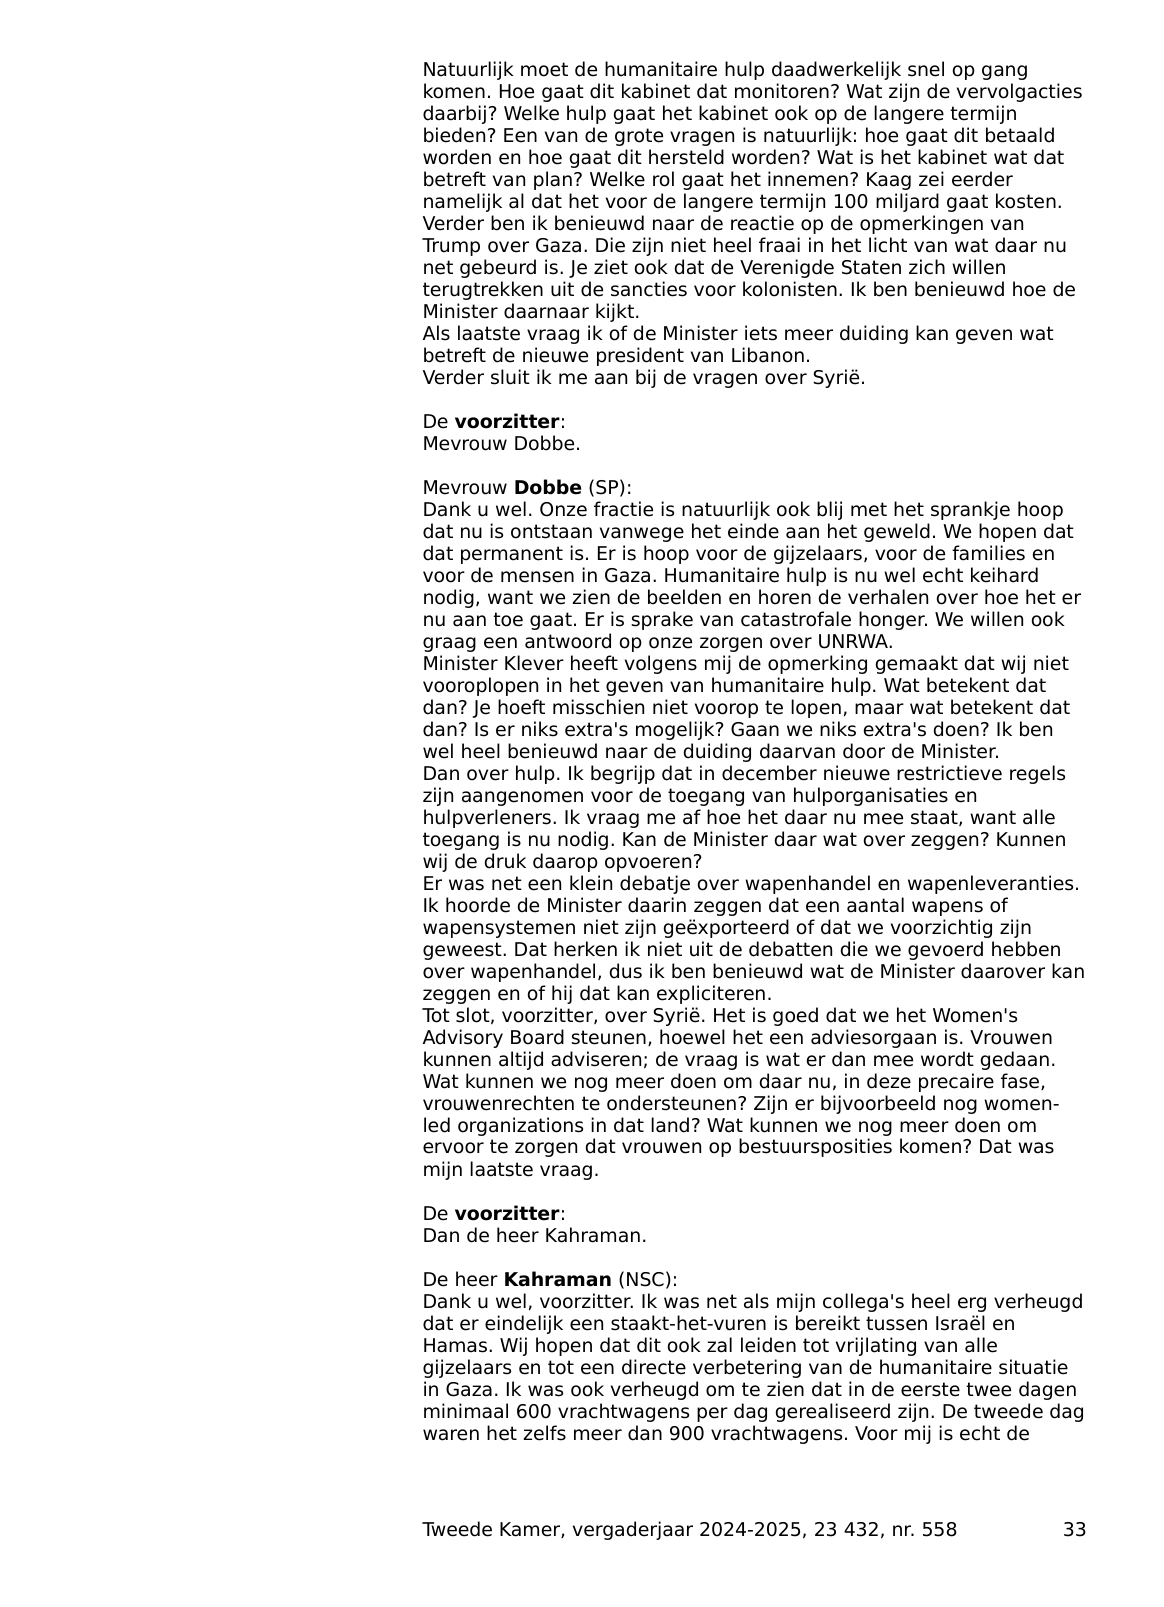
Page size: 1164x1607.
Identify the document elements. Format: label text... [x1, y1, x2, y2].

text Natuurlijk moet de humanitaire hulp daadwerkelijk snel op gang komen. Hoe gaat dit kabinet dat monitoren? Wat zijn de vervolgacties daarbij? Welke hulp gaat het kabinet ook op de langere termijn bieden? Een van de grote vragen is natuurlijk: hoe gaat dit betaald worden en hoe gaat dit hersteld worden? Wat is het kabinet wat dat betreft van plan? Welke rol gaat het innemen? Kaag zei eerder namelijk al dat het voor de langere termijn 100 miljard gaat kosten. [422, 59, 1087, 213]
text Mevrouw Dobbe. [422, 433, 1087, 455]
text De heer Kahraman (NSC): [422, 1269, 1087, 1291]
text Dan over hulp. Ik begrijp dat in december nieuwe restrictieve regels zijn aangenomen voor de toegang van hulporganisaties en hulpverleners. Ik vraag me af hoe het daar nu mee staat, want alle toegang is nu nodig. Kan de Minister daar wat over zeggen? Kunnen wij de druk daarop opvoeren? [422, 763, 1087, 873]
text Er was net een klein debatje over wapenhandel en wapenleveranties. Ik hoorde de Minister daarin zeggen dat een aantal wapens of wapensystemen niet zijn geëxporteerd of dat we voorzichtig zijn geweest. Dat herken ik niet uit de debatten die we gevoerd hebben over wapenhandel, dus ik ben benieuwd wat de Minister daarover kan zeggen en of hij dat kan expliciteren. [422, 873, 1087, 1004]
text Als laatste vraag ik of de Minister iets meer duiding kan geven wat betreft de nieuwe president van Libanon. [422, 323, 1087, 367]
text Verder ben ik benieuwd naar de reactie op de opmerkingen van Trump over Gaza. Die zijn niet heel fraai in het licht van wat daar nu net gebeurd is. Je ziet ook dat de Verenigde Staten zich willen terugtrekken uit de sancties voor kolonisten. Ik ben benieuwd hoe de Minister daarnaar kijkt. [422, 213, 1087, 323]
text Dank u wel. Onze fractie is natuurlijk ook blij met het sprankje hoop dat nu is ontstaan vanwege het einde aan het geweld. We hopen dat dat permanent is. Er is hoop voor de gijzelaars, voor de families en voor de mensen in Gaza. Humanitaire hulp is nu wel echt keihard nodig, want we zien de beelden en horen de verhalen over hoe het er nu aan toe gaat. Er is sprake van catastrofale honger. We willen ook graag een antwoord op onze zorgen over UNRWA. [422, 499, 1087, 653]
text Dank u wel, voorzitter. Ik was net als mijn collega's heel erg verheugd dat er eindelijk een staakt-het-vuren is bereikt tussen Israël en Hamas. Wij hopen dat dit ook zal leiden tot vrijlating van alle gijzelaars en tot een directe verbetering van de humanitaire situatie in Gaza. Ik was ook verheugd om te zien dat in de eerste twee dagen minimaal 600 vrachtwagens per dag gerealiseerd zijn. De tweede dag waren het zelfs meer dan 900 vrachtwagens. Voor mij is echt de [422, 1291, 1087, 1444]
text Dan de heer Kahraman. [422, 1224, 1087, 1247]
text De voorzitter: [422, 1203, 1087, 1224]
text Mevrouw Dobbe (SP): [422, 477, 1087, 499]
text Minister Klever heeft volgens mij de opmerking gemaakt dat wij niet vooroplopen in het geven van humanitaire hulp. Wat betekent dat dan? Je hoeft misschien niet voorop te lopen, maar wat betekent dat dan? Is er niks extra's mogelijk? Gaan we niks extra's doen? Ik ben wel heel benieuwd naar de duiding daarvan door de Minister. [422, 653, 1087, 763]
text Verder sluit ik me aan bij de vragen over Syrië. [422, 367, 1087, 389]
text De voorzitter: [422, 411, 1087, 433]
text Tot slot, voorzitter, over Syrië. Het is goed dat we het Women's Advisory Board steunen, hoewel het een adviesorgaan is. Vrouwen kunnen altijd adviseren; de vraag is wat er dan mee wordt gedaan. Wat kunnen we nog meer doen om daar nu, in deze precaire fase, vrouwenrechten te ondersteunen? Zijn er bijvoorbeeld nog women-led organizations in dat land? Wat kunnen we nog meer doen om ervoor te zorgen dat vrouwen op bestuursposities komen? Dat was mijn laatste vraag. [422, 1004, 1087, 1180]
